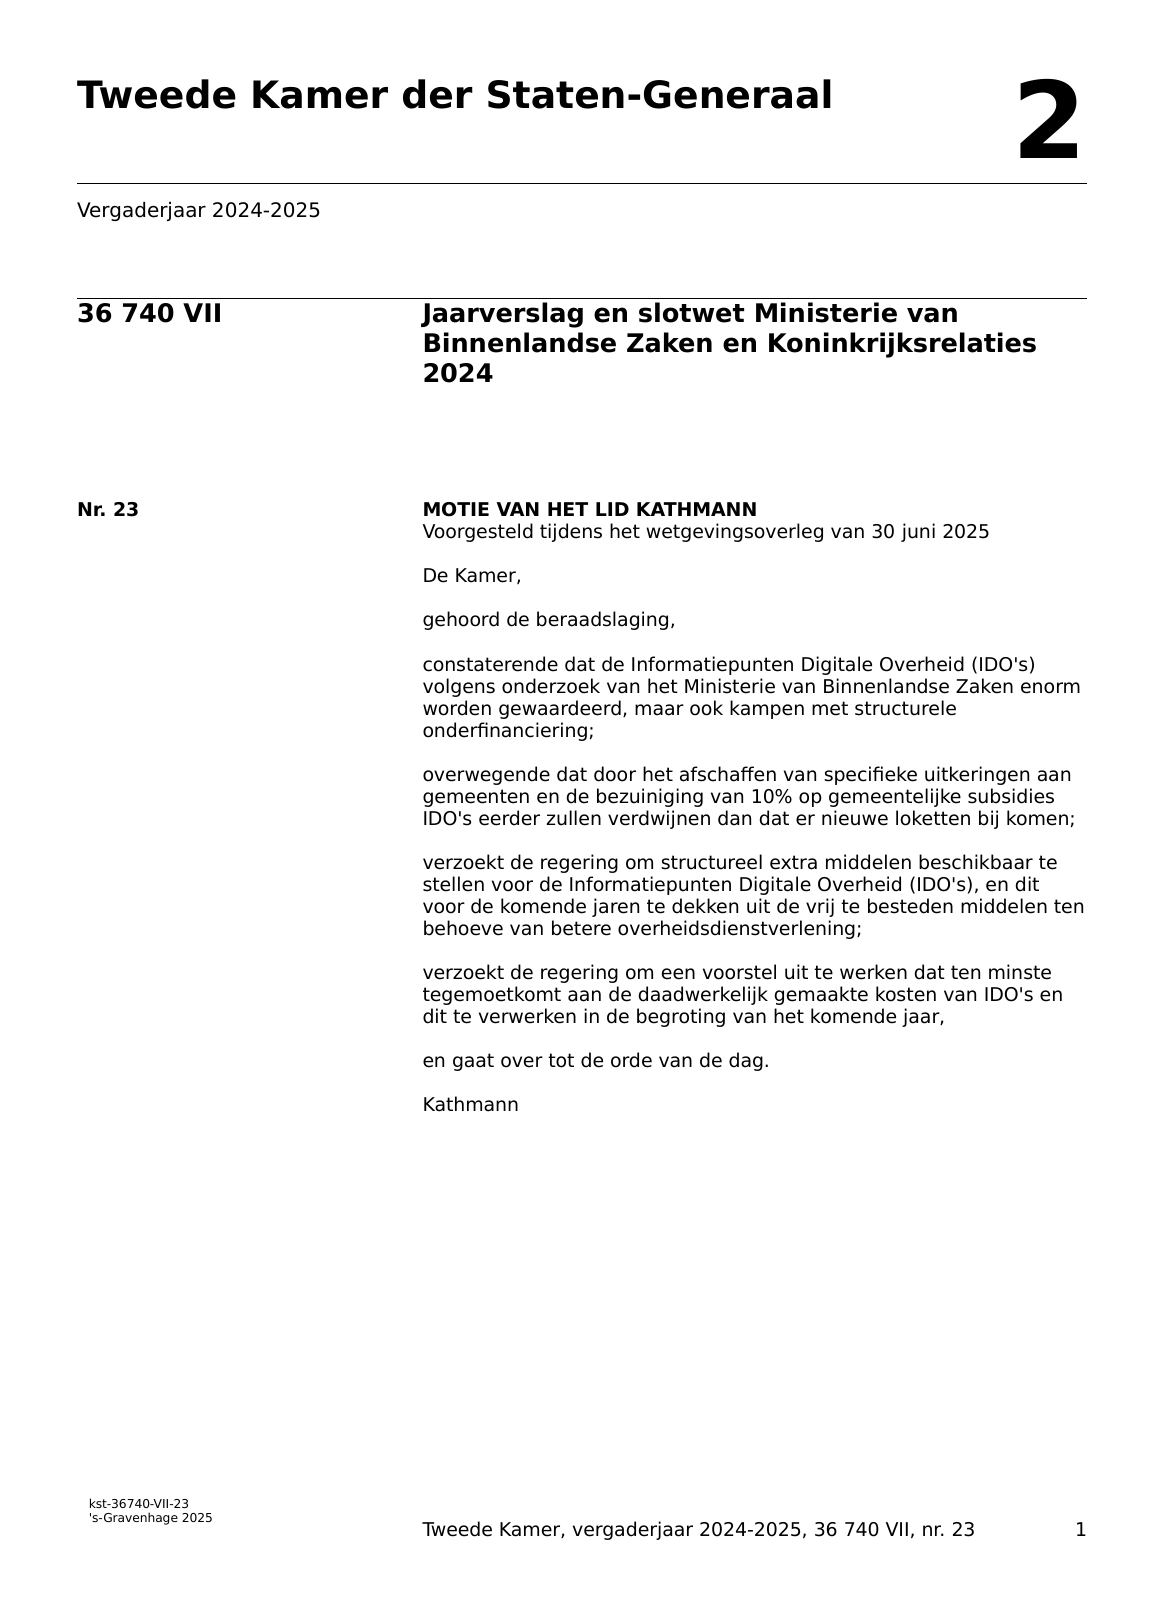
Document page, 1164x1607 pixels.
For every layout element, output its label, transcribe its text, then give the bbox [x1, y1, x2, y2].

table_header 2 [886, 59, 1087, 183]
text en gaat over tot de orde van de dag. [422, 1050, 1087, 1072]
text overwegende dat door het afschaffen van specifieke uitkeringen aan gemeenten en de bezuiniging van 10% op gemeentelijke subsidies IDO's eerder zullen verdwijnen dan dat er nieuwe loketten bij komen; [422, 764, 1087, 829]
text Voorgesteld tijdens het wetgevingsoverleg van 30 juni 2025 [422, 521, 1087, 543]
text kst-36740-VII-23 [88, 1497, 323, 1511]
text De Kamer, [422, 565, 1087, 587]
subtitle 36 740 VII Jaarverslag en slotwet Ministerie van Binnenlandse Zaken en Koninkrijksrelaties 2024 [77, 299, 1087, 388]
text verzoekt de regering om een voorstel uit te werken dat ten minste tegemoetkomt aan de daadwerkelijk gemaakte kosten van IDO's en dit te verwerken in de begroting van het komende jaar, [422, 962, 1087, 1028]
subtitle Nr. 23 MOTIE VAN HET LID KATHMANN [77, 499, 1087, 521]
text Kathmann [422, 1094, 1087, 1116]
table_cell Vergaderjaar 2024-2025 [77, 184, 1087, 298]
text constaterende dat de Informatiepunten Digitale Overheid (IDO's) volgens onderzoek van het Ministerie van Binnenlandse Zaken enorm worden gewaardeerd, maar ook kampen met structurele onderfinanciering; [422, 653, 1087, 741]
text 's-Gravenhage 2025 [88, 1511, 323, 1525]
text gehoord de beraadslaging, [422, 609, 1087, 631]
table_header Tweede Kamer der Staten-Generaal [77, 59, 886, 183]
text verzoekt de regering om structureel extra middelen beschikbaar te stellen voor de Informatiepunten Digitale Overheid (IDO's), en dit voor de komende jaren te dekken uit de vrij te besteden middelen ten behoeve van betere overheidsdienstverlening; [422, 852, 1087, 940]
